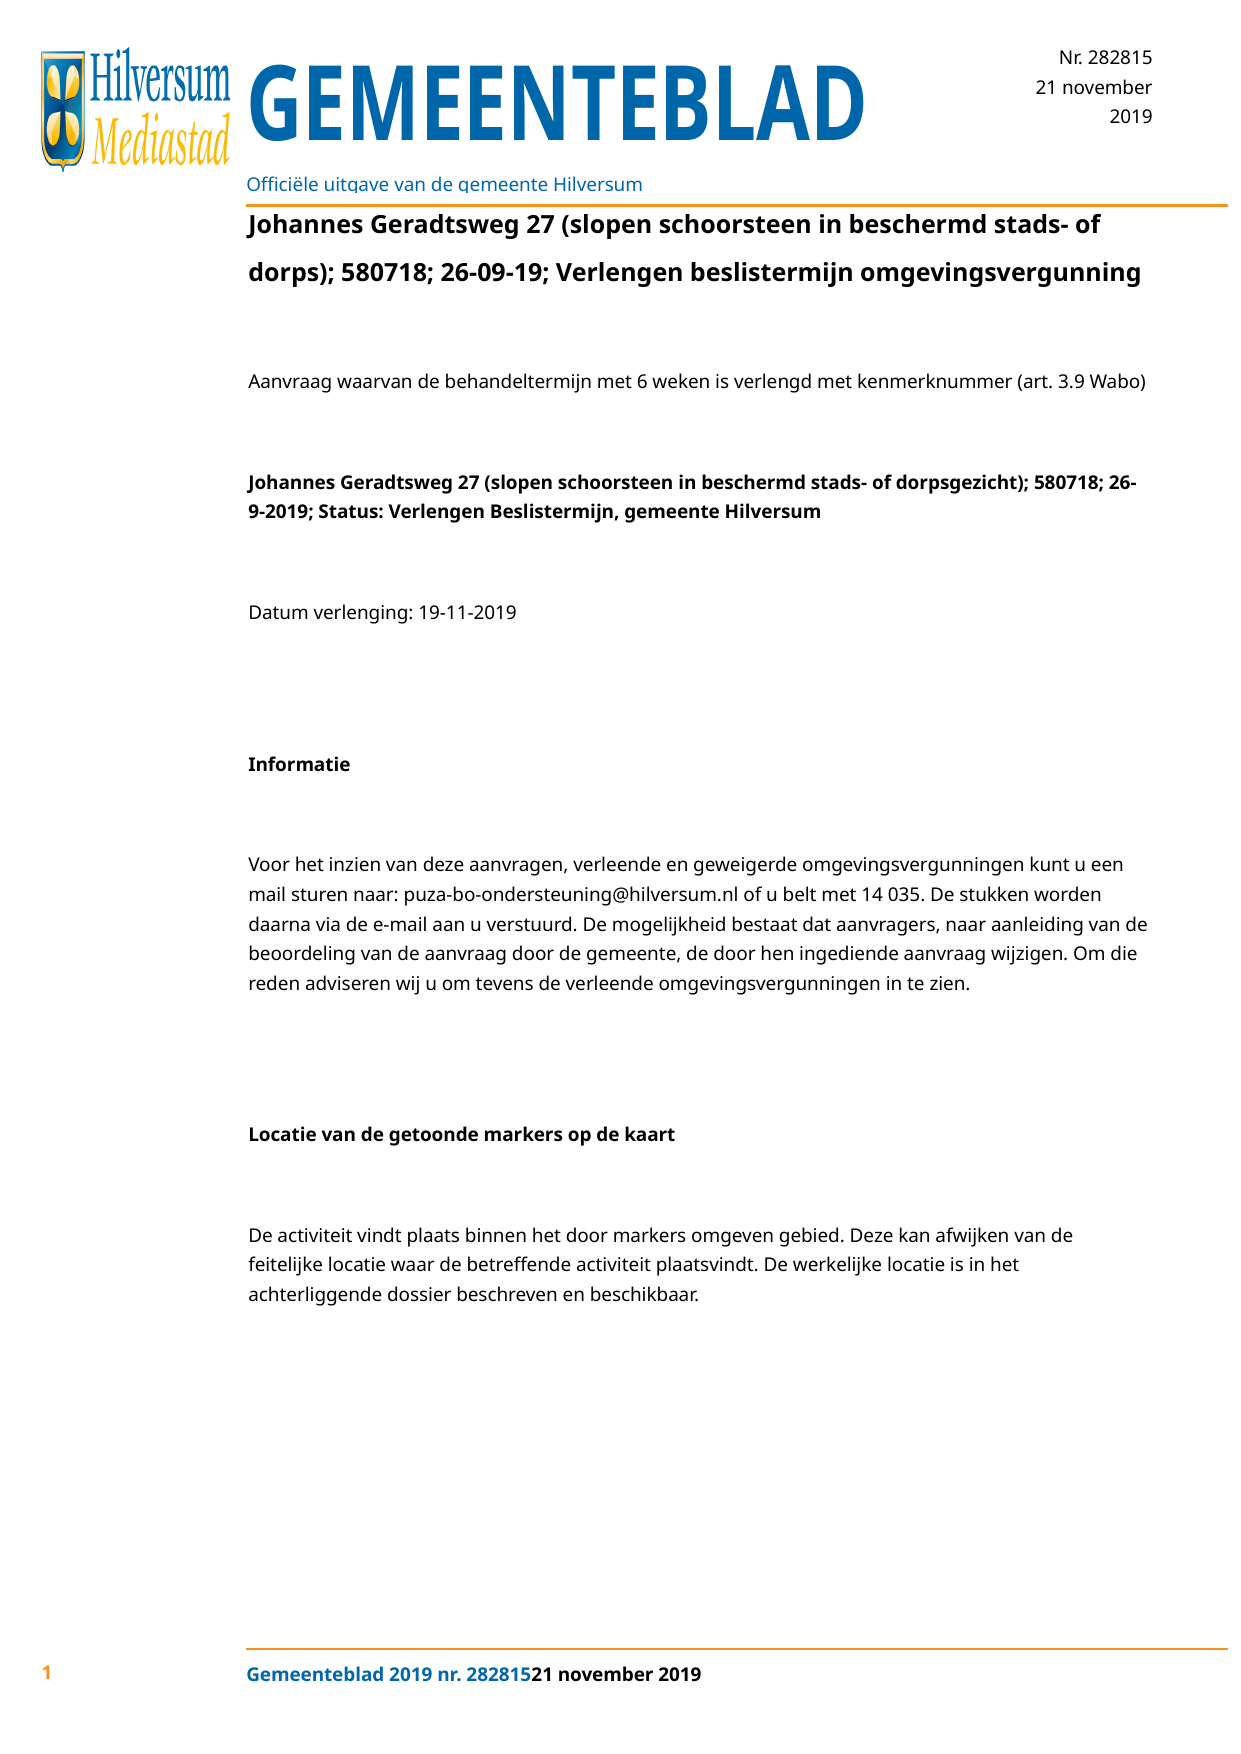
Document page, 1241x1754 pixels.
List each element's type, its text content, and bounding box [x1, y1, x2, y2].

text Johannes Geradtsweg 27 (slopen schoorsteen in beschermd stads- of dorpsgezicht); 580718; 26-9-2019; Status: Verlengen Beslistermijn, gemeente Hilversum [248, 469, 1152, 524]
picture [41, 47, 231, 172]
text De activiteit vindt plaats binnen het door markers omgeven gebied. Deze kan afwijken van de feitelijke locatie waar de betreffende activiteit plaatsvindt. De werkelijke locatie is in het achterliggende dossier beschreven en beschikbaar. [248, 1222, 1152, 1307]
text Informatie [248, 751, 1152, 777]
text Johannes Geradtsweg 27 (slopen schoorsteen in beschermd stads- of dorps); 580718; 26-09-19; Verlengen beslistermijn omgevingsvergunning [248, 207, 1152, 288]
text Locatie van de getoonde markers op de kaart [248, 1121, 1152, 1147]
text Datum verlenging: 19-11-2019 [248, 599, 1152, 625]
text Aanvraag waarvan de behandeltermijn met 6 weken is verlengd met kenmerknummer (art. 3.9 Wabo) [248, 368, 1152, 394]
text Voor het inzien van deze aanvragen, verleende en geweigerde omgevingsvergunningen kunt u een mail sturen naar: puza-bo-ondersteuning@hilversum.nl of u belt met 14 035. De stukken worden daarna via de e-mail aan u verstuurd. De mogelijkheid bestaat dat aanvragers, naar aanleiding van de beoordeling van de aanvraag door de gemeente, de door hen ingediende aanvraag wijzigen. Om die reden adviseren wij u om tevens de verleende omgevingsvergunningen in te zien. [248, 852, 1152, 996]
